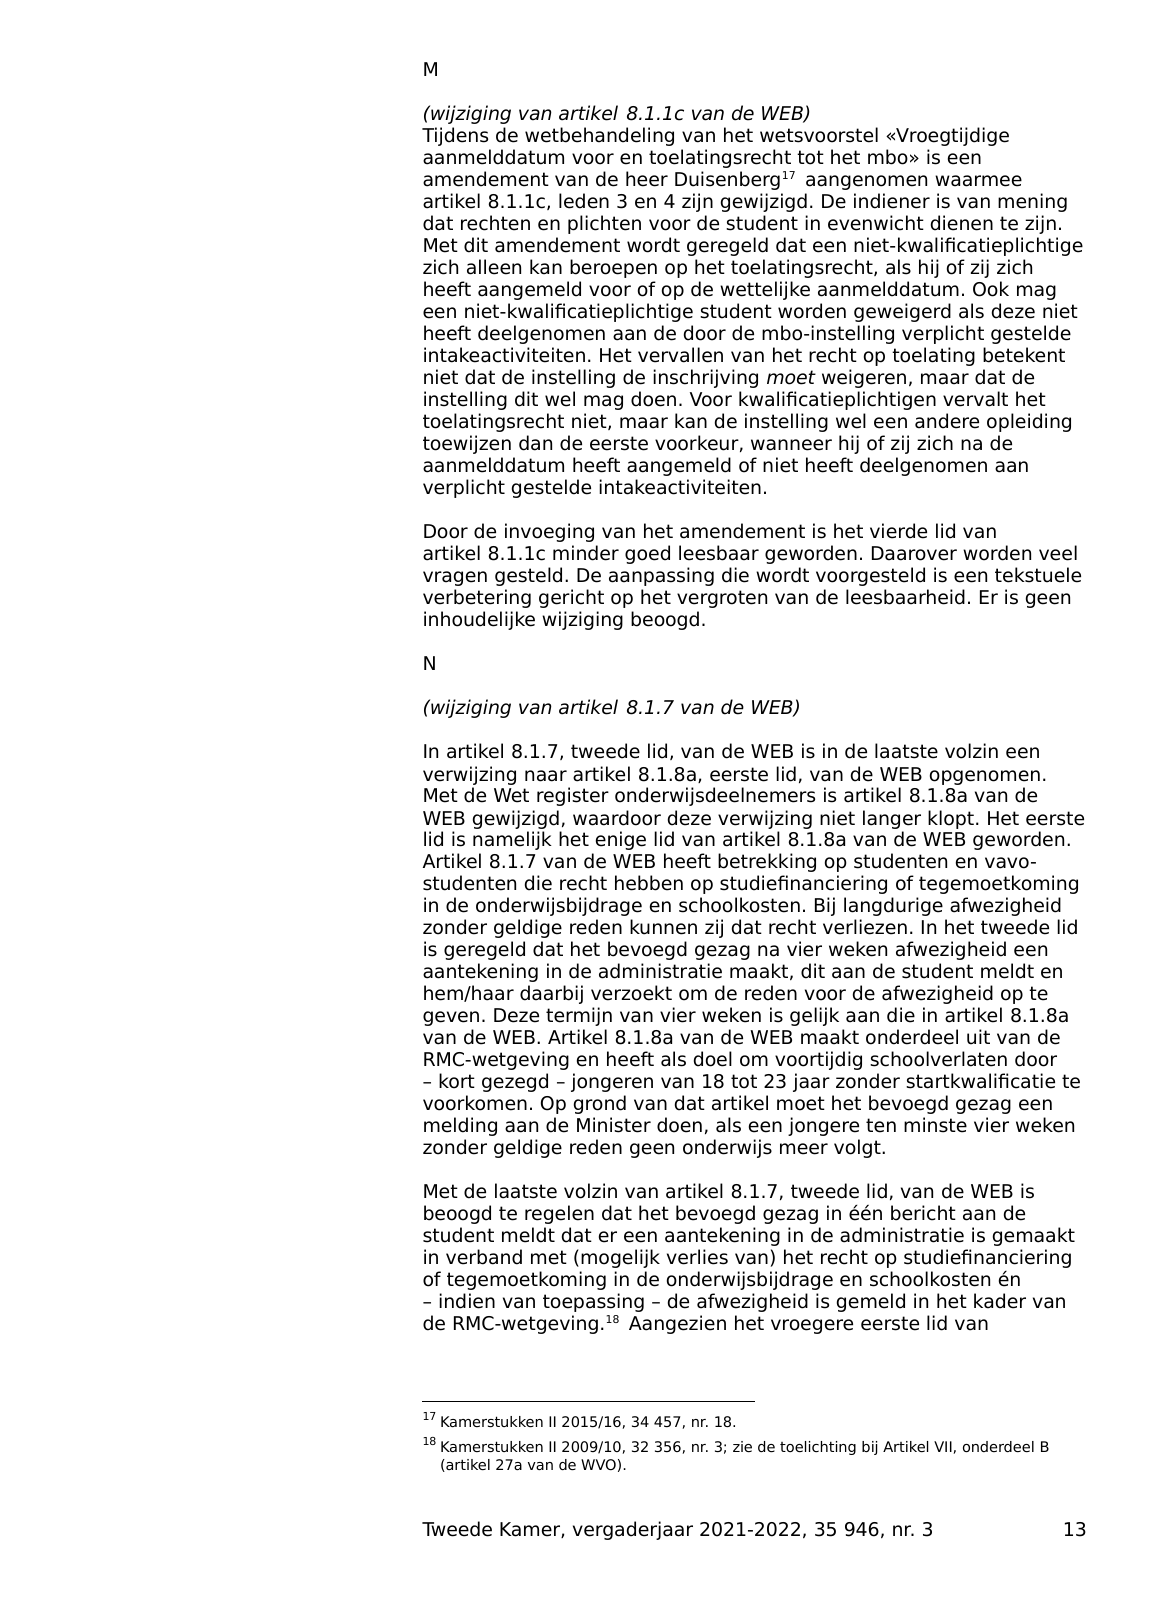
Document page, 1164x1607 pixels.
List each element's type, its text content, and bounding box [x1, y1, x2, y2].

subtitle N [422, 653, 1087, 675]
text Door de invoeging van het amendement is het vierde lid van artikel 8.1.1c minder goed leesbaar geworden. Daarover worden veel vragen gesteld. De aanpassing die wordt voorgesteld is een tekstuele verbetering gericht op het vergroten van de leesbaarheid. Er is geen inhoudelijke wijziging beoogd. [422, 521, 1087, 631]
text Met de laatste volzin van artikel 8.1.7, tweede lid, van de WEB is beoogd te regelen dat het bevoegd gezag in één bericht aan de student meldt dat er een aantekening in de administratie is gemaakt in verband met (mogelijk verlies van) het recht op studiefinanciering of tegemoetkoming in de onderwijsbijdrage en schoolkosten én – indien van toepassing – de afwezigheid is gemeld in het kader van de RMC-wetgeving. Aangezien het vroegere eerste lid van [422, 1181, 1087, 1335]
text Kamerstukken II 2009/10, 32 356, nr. 3; zie de toelichting bij Artikel VII, onderdeel B (artikel 27a van de WVO). [422, 1435, 1087, 1474]
text Artikel 8.1.7 van de WEB heeft betrekking op studenten en vavo-studenten die recht hebben op studiefinanciering of tegemoetkoming in de onderwijsbijdrage en schoolkosten. Bij langdurige afwezigheid zonder geldige reden kunnen zij dat recht verliezen. In het tweede lid is geregeld dat het bevoegd gezag na vier weken afwezigheid een aantekening in de administratie maakt, dit aan de student meldt en hem/haar daarbij verzoekt om de reden voor de afwezigheid op te geven. Deze termijn van vier weken is gelijk aan die in artikel 8.1.8a van de WEB. Artikel 8.1.8a van de WEB maakt onderdeel uit van de RMC-wetgeving en heeft als doel om voortijdig schoolverlaten door – kort gezegd – jongeren van 18 tot 23 jaar zonder startkwalificatie te voorkomen. Op grond van dat artikel moet het bevoegd gezag een melding aan de Minister doen, als een jongere ten minste vier weken zonder geldige reden geen onderwijs meer volgt. [422, 851, 1087, 1159]
text In artikel 8.1.7, tweede lid, van de WEB is in de laatste volzin een verwijzing naar artikel 8.1.8a, eerste lid, van de WEB opgenomen. Met de Wet register onderwijsdeelnemers is artikel 8.1.8a van de WEB gewijzigd, waardoor deze verwijzing niet langer klopt. Het eerste lid is namelijk het enige lid van artikel 8.1.8a van de WEB geworden. [422, 741, 1087, 851]
subtitle (wijziging van artikel 8.1.7 van de WEB) [422, 697, 1087, 719]
text Tijdens de wetbehandeling van het wetsvoorstel «Vroegtijdige aanmelddatum voor en toelatingsrecht tot het mbo» is een amendement van de heer Duisenberg aangenomen waarmee artikel 8.1.1c, leden 3 en 4 zijn gewijzigd. De indiener is van mening dat rechten en plichten voor de student in evenwicht dienen te zijn. Met dit amendement wordt geregeld dat een niet-kwalificatieplichtige zich alleen kan beroepen op het toelatingsrecht, als hij of zij zich heeft aangemeld voor of op de wettelijke aanmelddatum. Ook mag een niet-kwalificatieplichtige student worden geweigerd als deze niet heeft deelgenomen aan de door de mbo-instelling verplicht gestelde intakeactiviteiten. Het vervallen van het recht op toelating betekent niet dat de instelling de inschrijving moet weigeren, maar dat de instelling dit wel mag doen. Voor kwalificatieplichtigen vervalt het toelatingsrecht niet, maar kan de instelling wel een andere opleiding toewijzen dan de eerste voorkeur, wanneer hij of zij zich na de aanmelddatum heeft aangemeld of niet heeft deelgenomen aan verplicht gestelde intakeactiviteiten. [422, 125, 1087, 499]
subtitle M [422, 59, 1087, 81]
subtitle (wijziging van artikel 8.1.1c van de WEB) [422, 103, 1087, 125]
text Kamerstukken II 2015/16, 34 457, nr. 18. [422, 1410, 1087, 1432]
